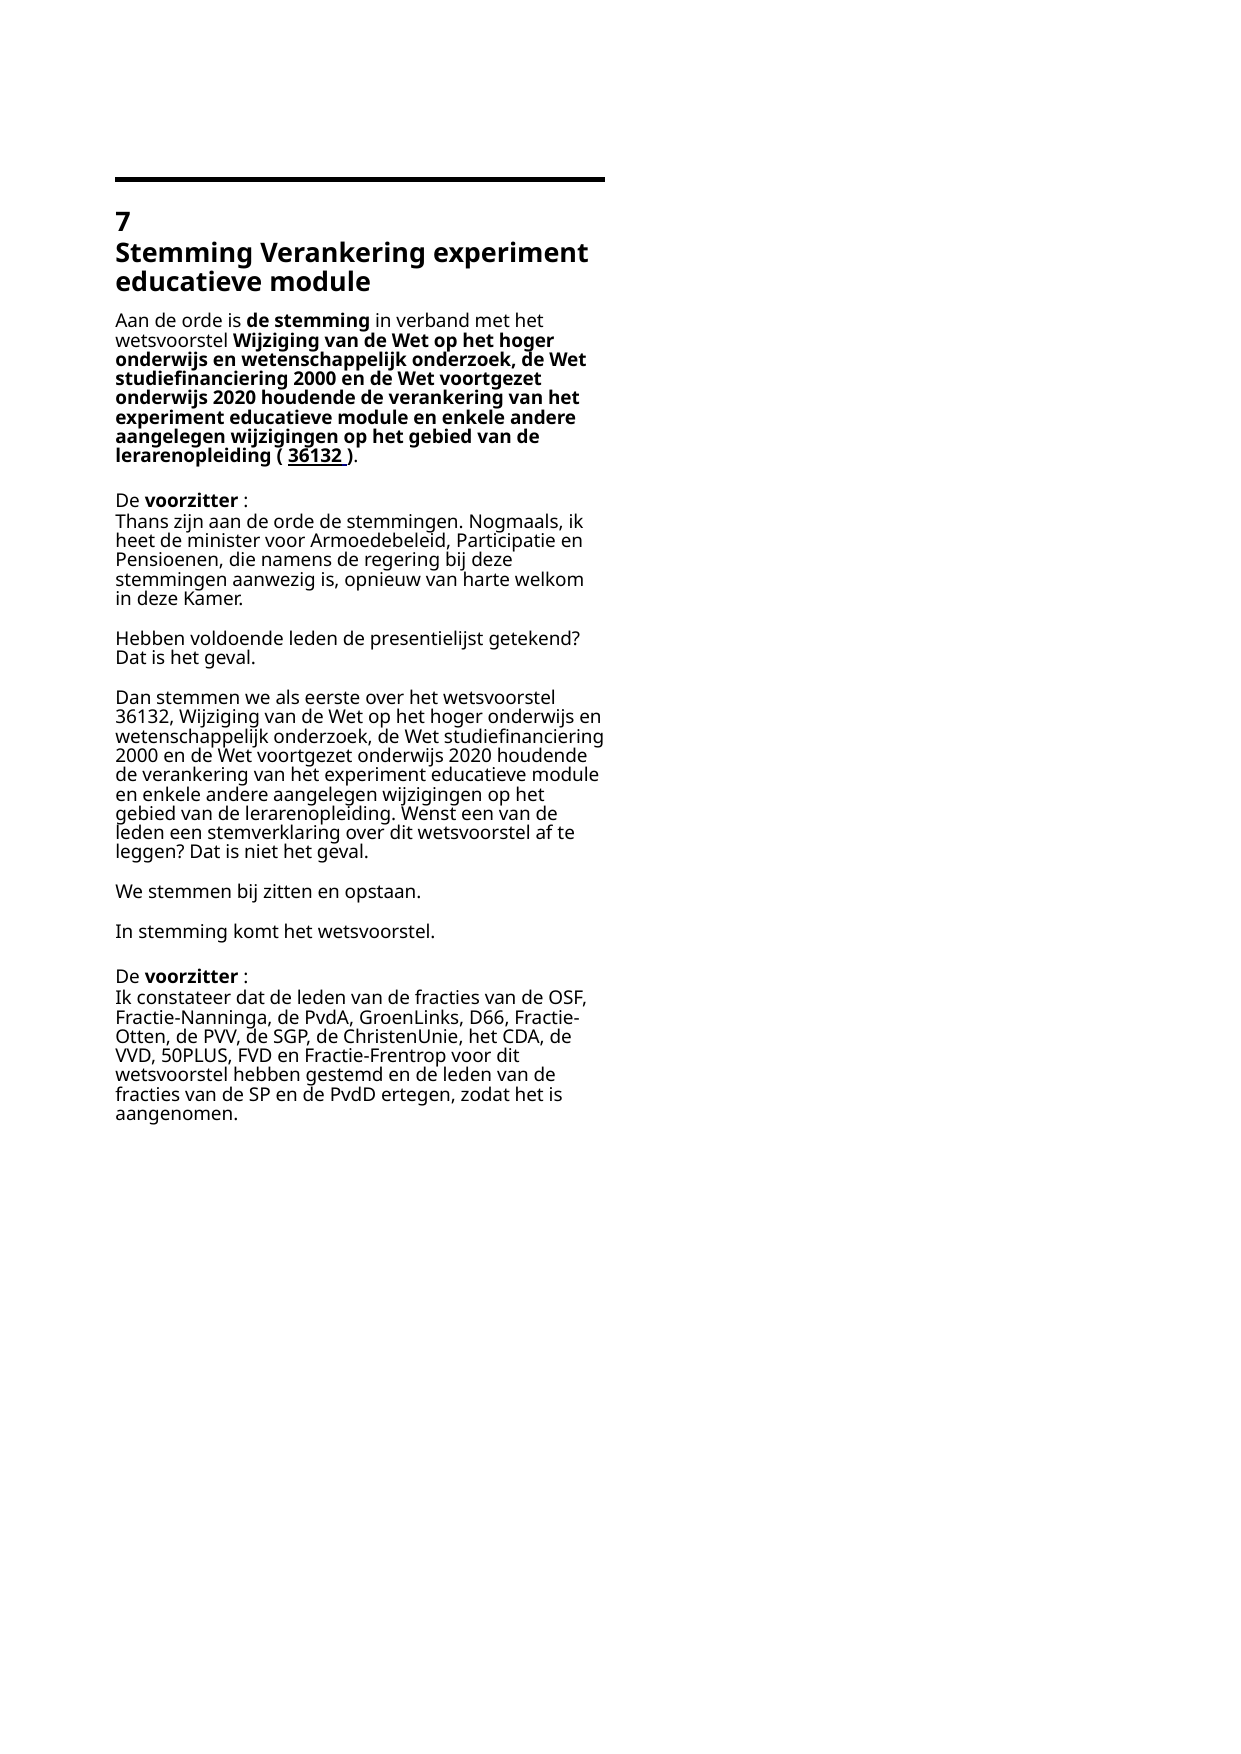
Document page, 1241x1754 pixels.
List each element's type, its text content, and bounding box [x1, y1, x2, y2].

text Hebben voldoende leden de presentielijst getekend? Dat is het geval. [115, 630, 605, 668]
text Ik constateer dat de leden van de fracties van de OSF, Fractie-Nanninga, de PvdA, GroenLinks, D66, Fractie-Otten, de PVV, de SGP, de ChristenUnie, het CDA, de VVD, 50PLUS, FVD en Fractie-Frentrop voor dit wetsvoorstel hebben gestemd en de leden van de fracties van de SP en de PvdD ertegen, zodat het is aangenomen. [115, 989, 605, 1124]
text De voorzitter : [115, 964, 605, 989]
text In stemming komt het wetsvoorstel. [115, 923, 605, 943]
text We stemmen bij zitten en opstaan. [115, 883, 605, 903]
text Aan de orde is de stemming in verband met het wetsvoorstel Wijziging van de Wet op het hoger onderwijs en wetenschappelijk onderzoek, de Wet studiefinanciering 2000 en de Wet voortgezet onderwijs 2020 houdende de verankering van het experiment educatieve module en enkele andere aangelegen wijzigingen op het gebied van de lerarenopleiding ( 36132 ). [115, 312, 605, 466]
text 7 [115, 203, 605, 239]
text Dan stemmen we als eerste over het wetsvoorstel 36132, Wijziging van de Wet op het hoger onderwijs en wetenschappelijk onderzoek, de Wet studiefinanciering 2000 en de Wet voortgezet onderwijs 2020 houdende de verankering van het experiment educatieve module en enkele andere aangelegen wijzigingen op het gebied van de lerarenopleiding. Wenst een van de leden een stemverklaring over dit wetsvoorstel af te leggen? Dat is niet het geval. [115, 689, 605, 863]
text Stemming Verankering experiment educatieve module [115, 239, 605, 312]
text Thans zijn aan de orde de stemmingen. Nogmaals, ik heet de minister voor Armoedebeleid, Participatie en Pensioenen, die namens de regering bij deze stemmingen aanwezig is, opnieuw van harte welkom in deze Kamer. [115, 513, 605, 609]
text De voorzitter : [115, 487, 605, 513]
